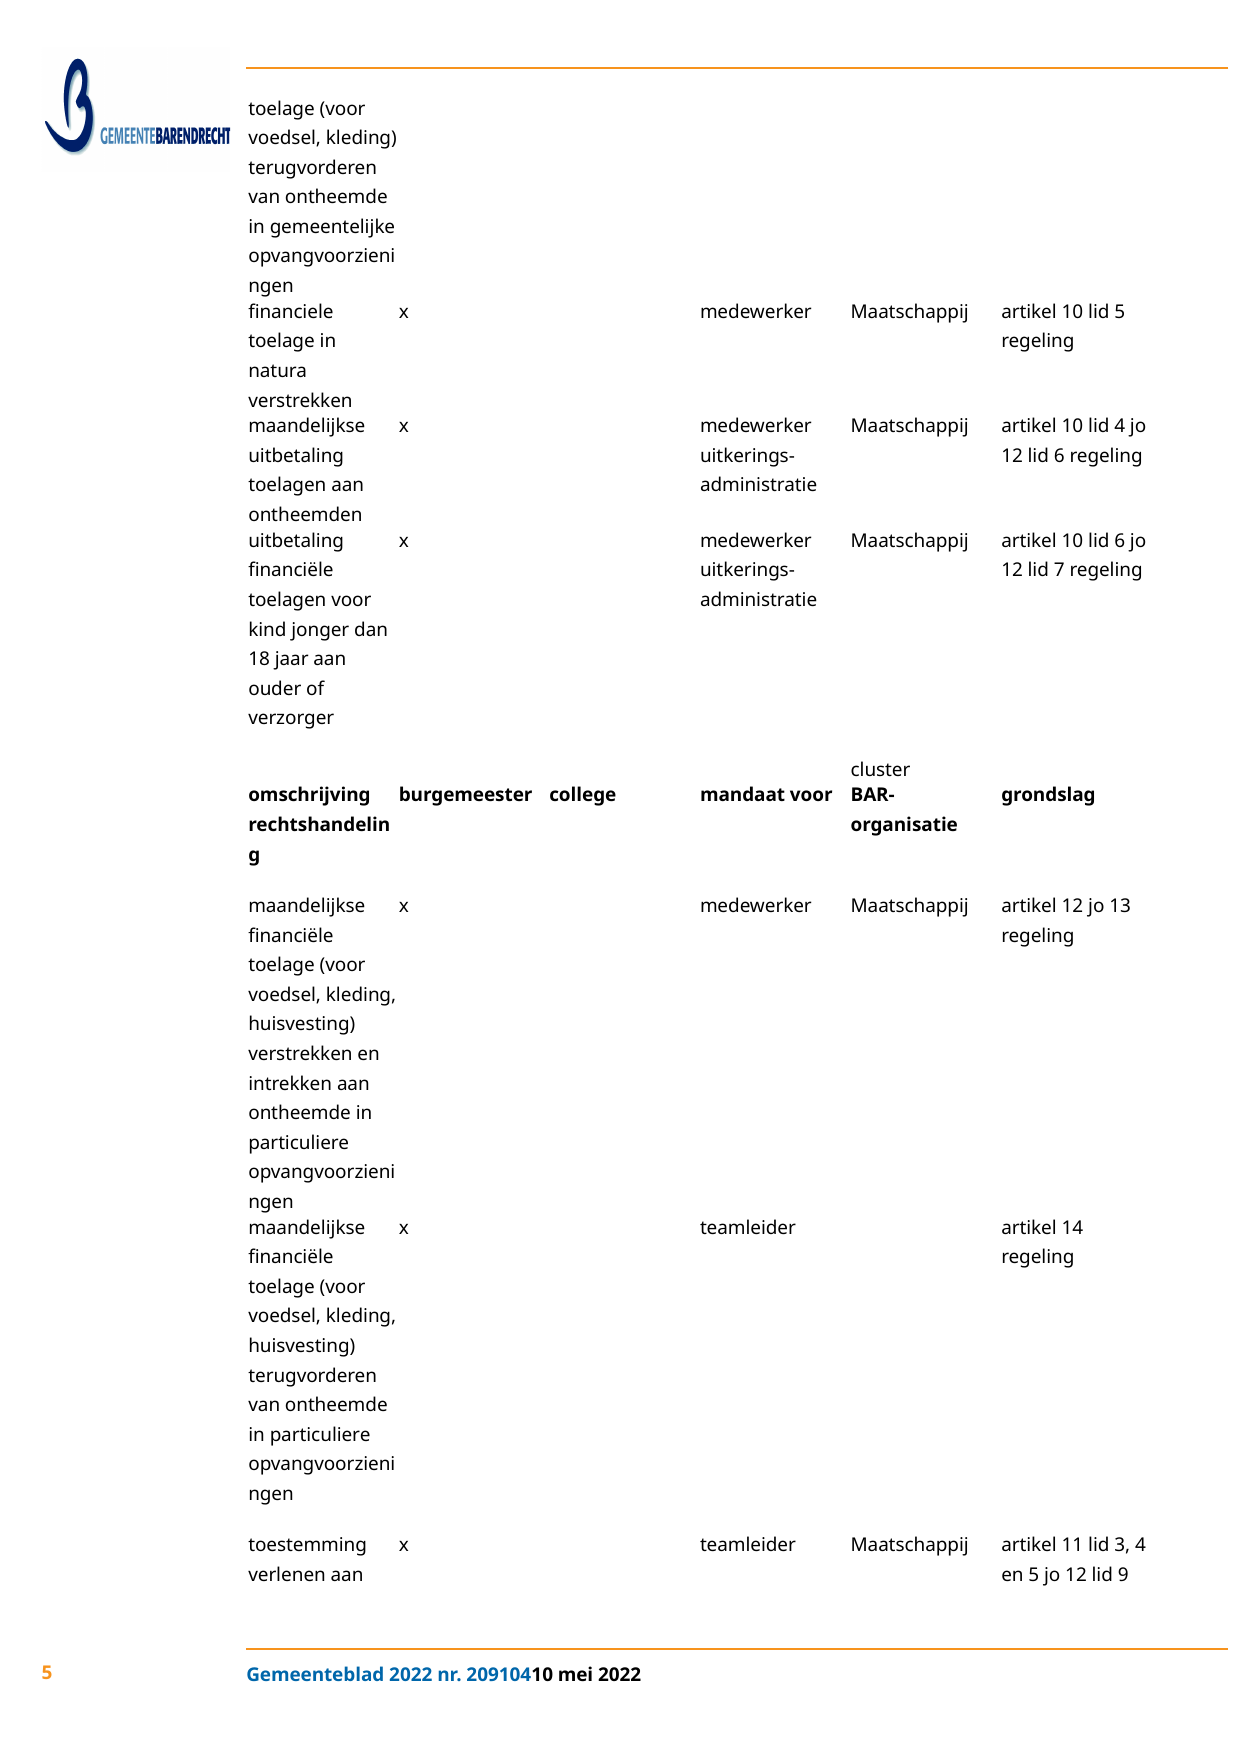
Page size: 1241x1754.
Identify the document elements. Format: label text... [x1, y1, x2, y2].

table_cell x [399, 1532, 549, 1587]
table_cell artikel 11 lid 3, 4 en 5 jo 12 lid 9 [1001, 1532, 1152, 1587]
table_cell [248, 1506, 398, 1532]
table_cell artikel 10 lid 4 jo 12 lid 6 regeling [1001, 413, 1152, 527]
table_cell [1001, 95, 1152, 298]
table_cell [399, 95, 549, 298]
table_cell maandelijkse uitbetaling toelagen aan ontheemden [248, 413, 398, 527]
table_cell Maatschappij [850, 1532, 1001, 1587]
table_cell [1001, 730, 1152, 756]
table_cell [248, 730, 398, 756]
table_cell [399, 867, 549, 892]
table_cell [700, 1506, 850, 1532]
table_cell [248, 867, 398, 892]
table_cell [1001, 1506, 1152, 1532]
table_cell [700, 730, 850, 756]
table_cell [549, 95, 700, 298]
table_cell x [399, 413, 549, 527]
table_cell artikel 10 lid 6 jo 12 lid 7 regeling [1001, 527, 1152, 730]
table_cell artikel 14 regeling [1001, 1214, 1152, 1506]
table_cell Maatschappij [850, 298, 1001, 412]
table_cell college [549, 782, 700, 867]
table_cell [549, 892, 700, 1214]
table_cell [549, 730, 700, 756]
table_cell medewerker [700, 892, 850, 1214]
table_cell toestemming verlenen aan [248, 1532, 398, 1587]
table_cell [399, 1506, 549, 1532]
table_cell [850, 867, 1001, 892]
picture [41, 47, 231, 172]
table_cell [248, 756, 398, 782]
table_cell financiele toelage in natura verstrekken [248, 298, 398, 412]
table_cell x [399, 892, 549, 1214]
table_cell [1001, 867, 1152, 892]
table_cell [850, 1214, 1001, 1506]
table_cell [549, 1214, 700, 1506]
table_cell BAR-organisatie [850, 782, 1001, 867]
table_cell x [399, 527, 549, 730]
table_cell omschrijving rechtshandeling [248, 782, 398, 867]
table_cell cluster [850, 756, 1001, 782]
table_cell [549, 1506, 700, 1532]
table_cell [850, 730, 1001, 756]
table_cell [399, 730, 549, 756]
table_cell [549, 527, 700, 730]
table_cell Maatschappij [850, 413, 1001, 527]
table_cell [549, 756, 700, 782]
table_cell Maatschappij [850, 527, 1001, 730]
table_cell toelage (voor voedsel, kleding) terugvorderen van ontheemde in gemeentelijke opvangvoorzieningen [248, 95, 398, 298]
table_cell x [399, 298, 549, 412]
table_cell [850, 1506, 1001, 1532]
table_cell uitbetaling financiële toelagen voor kind jonger dan 18 jaar aan ouder of verzorger [248, 527, 398, 730]
table_cell medewerker [700, 298, 850, 412]
table_cell [700, 95, 850, 298]
table_cell burgemeester [399, 782, 549, 867]
table_cell teamleider [700, 1532, 850, 1587]
table_cell [700, 756, 850, 782]
table_cell mandaat voor [700, 782, 850, 867]
table_cell [700, 867, 850, 892]
table_cell Maatschappij [850, 892, 1001, 1214]
table_cell [549, 298, 700, 412]
table_cell maandelijkse financiële toelage (voor voedsel, kleding, huisvesting) terugvorderen van ontheemde in particuliere opvangvoorzieningen [248, 1214, 398, 1506]
table_cell x [399, 1214, 549, 1506]
table_cell [549, 413, 700, 527]
table_cell [399, 756, 549, 782]
table_cell medewerker uitkerings-administratie [700, 527, 850, 730]
table_cell [850, 95, 1001, 298]
table_cell maandelijkse financiële toelage (voor voedsel, kleding, huisvesting) verstrekken en intrekken aan ontheemde in particuliere opvangvoorzieningen [248, 892, 398, 1214]
table_cell [1001, 756, 1152, 782]
table_cell medewerker uitkerings-administratie [700, 413, 850, 527]
table_cell artikel 12 jo 13 regeling [1001, 892, 1152, 1214]
table_cell artikel 10 lid 5 regeling [1001, 298, 1152, 412]
table_cell [549, 1532, 700, 1587]
table_cell teamleider [700, 1214, 850, 1506]
table_cell [549, 867, 700, 892]
table_cell grondslag [1001, 782, 1152, 867]
